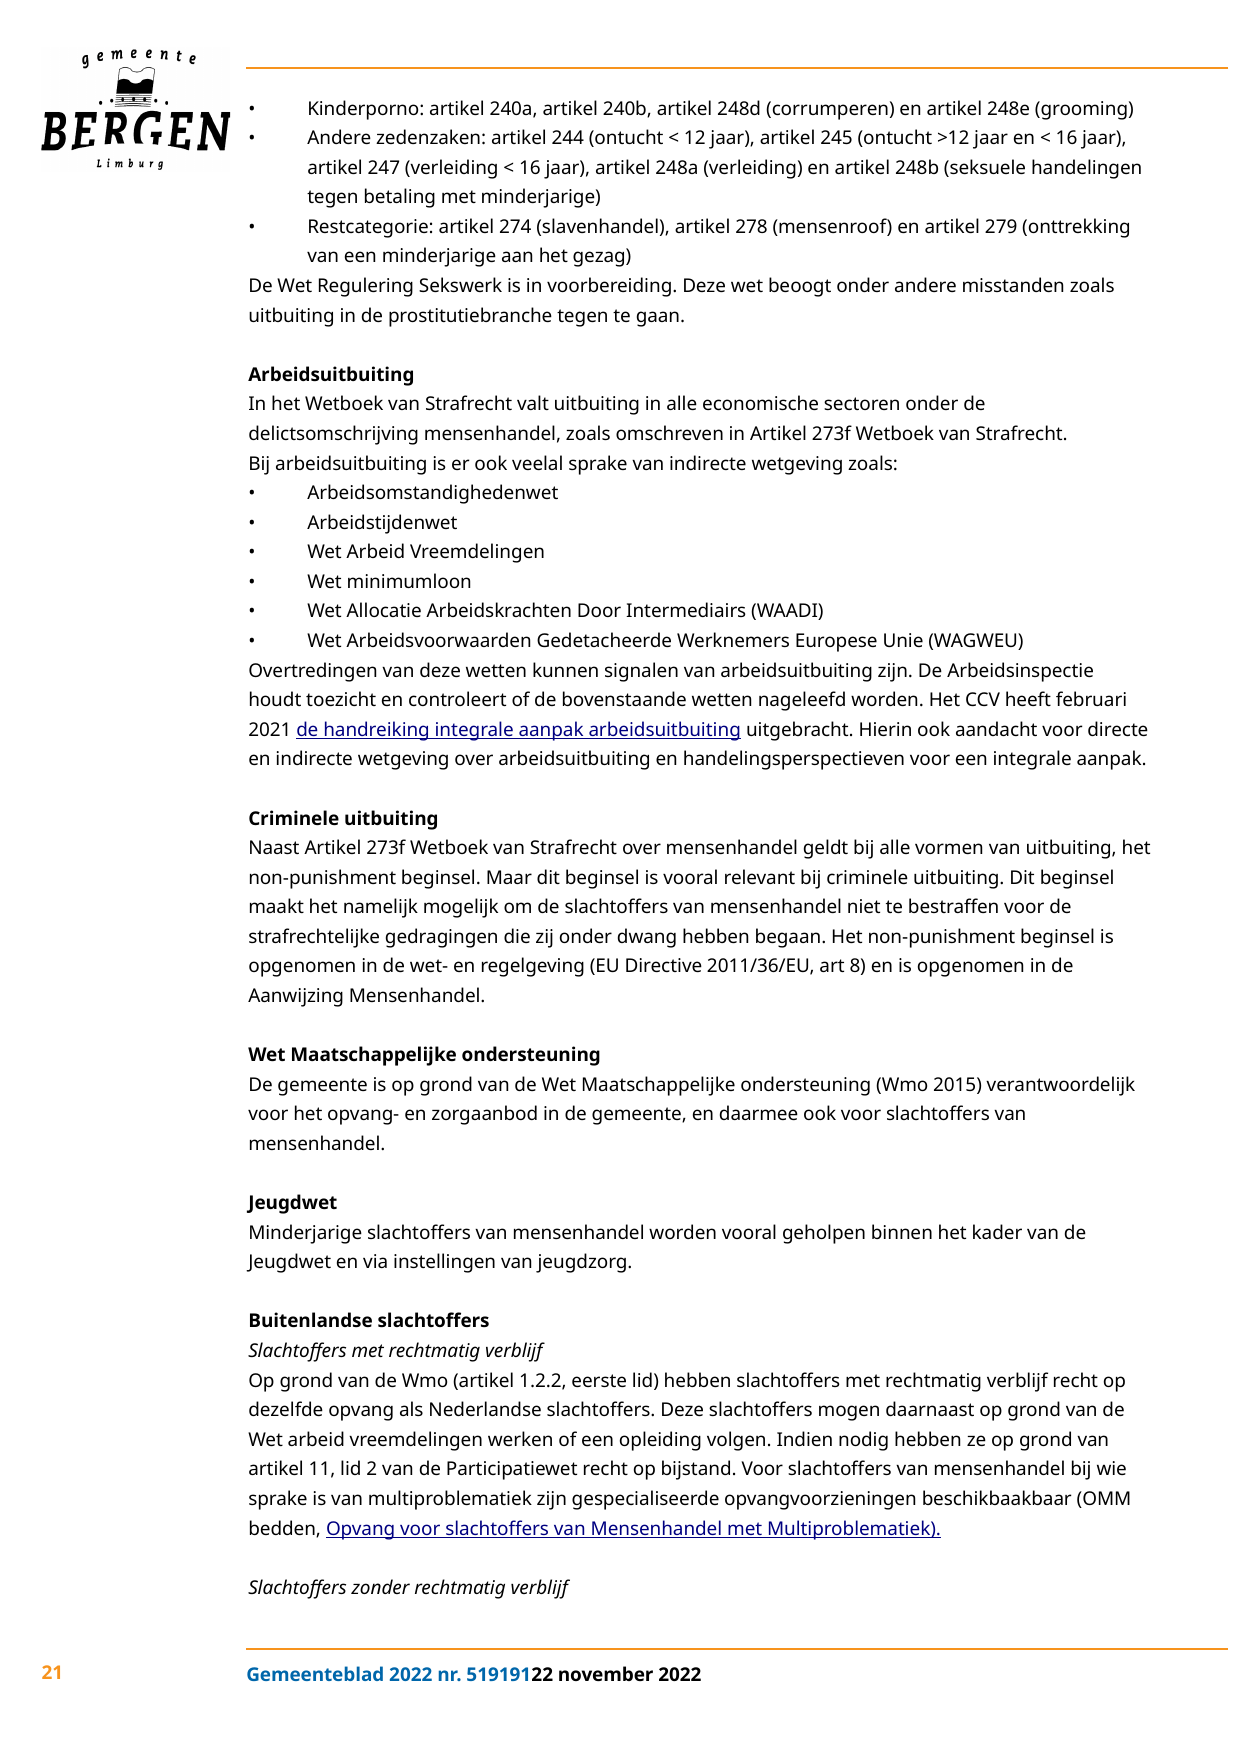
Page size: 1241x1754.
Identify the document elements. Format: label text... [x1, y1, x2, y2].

list Wet Allocatie Arbeidskrachten Door Intermediairs (WAADI) [248, 598, 1152, 623]
text Minderjarige slachtoffers van mensenhandel worden vooral geholpen binnen het kader van de Jeugdwet en via instellingen van jeugdzorg. [248, 1219, 1152, 1274]
list Wet Arbeidsvoorwaarden Gedetacheerde Werknemers Europese Unie (WAGWEU) [248, 627, 1152, 653]
text Naast Artikel 273f Wetboek van Strafrecht over mensenhandel geldt bij alle vormen van uitbuiting, het non-punishment beginsel. Maar dit beginsel is vooral relevant bij criminele uitbuiting. Dit beginsel maakt het namelijk mogelijk om de slachtoffers van mensenhandel niet te bestraffen voor de strafrechtelijke gedragingen die zij onder dwang hebben begaan. Het non-punishment beginsel is opgenomen in de wet- en regelgeving (EU Directive 2011/36/EU, art 8) en is opgenomen in de Aanwijzing Mensenhandel. [248, 834, 1152, 1008]
text Wet Maatschappelijke ondersteuning [248, 1041, 1152, 1067]
text Slachtoffers met rechtmatig verblijf [248, 1337, 1152, 1363]
text Slachtoffers zonder rechtmatig verblijf [248, 1574, 1152, 1600]
text In het Wetboek van Strafrecht valt uitbuiting in alle economische sectoren onder de delictsomschrijving mensenhandel, zoals omschreven in Artikel 273f Wetboek van Strafrecht. [248, 391, 1152, 446]
list Arbeidsomstandighedenwet [248, 479, 1152, 505]
text Criminele uitbuiting [248, 805, 1152, 831]
text De gemeente is op grond van de Wet Maatschappelijke ondersteuning (Wmo 2015) verantwoordelijk voor het opvang- en zorgaanbod in de gemeente, en daarmee ook voor slachtoffers van mensenhandel. [248, 1071, 1152, 1156]
text Overtredingen van deze wetten kunnen signalen van arbeidsuitbuiting zijn. De Arbeidsinspectie houdt toezicht en controleert of de bovenstaande wetten nageleefd worden. Het CCV heeft februari 2021 de handreiking integrale aanpak arbeidsuitbuiting uitgebracht. Hierin ook aandacht voor directe en indirecte wetgeving over arbeidsuitbuiting en handelingsperspectieven voor een integrale aanpak. [248, 657, 1152, 771]
text Op grond van de Wmo (artikel 1.2.2, eerste lid) hebben slachtoffers met rechtmatig verblijf recht op dezelfde opvang als Nederlandse slachtoffers. Deze slachtoffers mogen daarnaast op grond van de Wet arbeid vreemdelingen werken of een opleiding volgen. Indien nodig hebben ze op grond van artikel 11, lid 2 van de Participatiewet recht op bijstand. Voor slachtoffers van mensenhandel bij wie sprake is van multiproblematiek zijn gespecialiseerde opvangvoorzieningen beschikbaakbaar (OMM bedden, Opvang voor slachtoffers van Mensenhandel met Multiproblematiek). [248, 1367, 1152, 1541]
picture [41, 47, 231, 172]
list Arbeidstijdenwet [248, 509, 1152, 535]
text Bij arbeidsuitbuiting is er ook veelal sprake van indirecte wetgeving zoals: [248, 450, 1152, 476]
text Jeugdwet [248, 1189, 1152, 1215]
list Kinderporno: artikel 240a, artikel 240b, artikel 248d (corrumperen) en artikel 248e (grooming) [248, 95, 1152, 121]
list Wet Arbeid Vreemdelingen [248, 538, 1152, 564]
list Wet minimumloon [248, 568, 1152, 594]
list Restcategorie: artikel 274 (slavenhandel), artikel 278 (mensenroof) en artikel 279 (onttrekking van een minderjarige aan het gezag) [248, 213, 1152, 268]
text Arbeidsuitbuiting [248, 361, 1152, 387]
text De Wet Regulering Sekswerk is in voorbereiding. Deze wet beoogt onder andere misstanden zoals uitbuiting in de prostitutiebranche tegen te gaan. [248, 272, 1152, 328]
list Andere zedenzaken: artikel 244 (ontucht < 12 jaar), artikel 245 (ontucht >12 jaar en < 16 jaar), artikel 247 (verleiding < 16 jaar), artikel 248a (verleiding) en artikel 248b (seksuele handelingen tegen betaling met minderjarige) [248, 124, 1152, 209]
text Buitenlandse slachtoffers [248, 1308, 1152, 1333]
